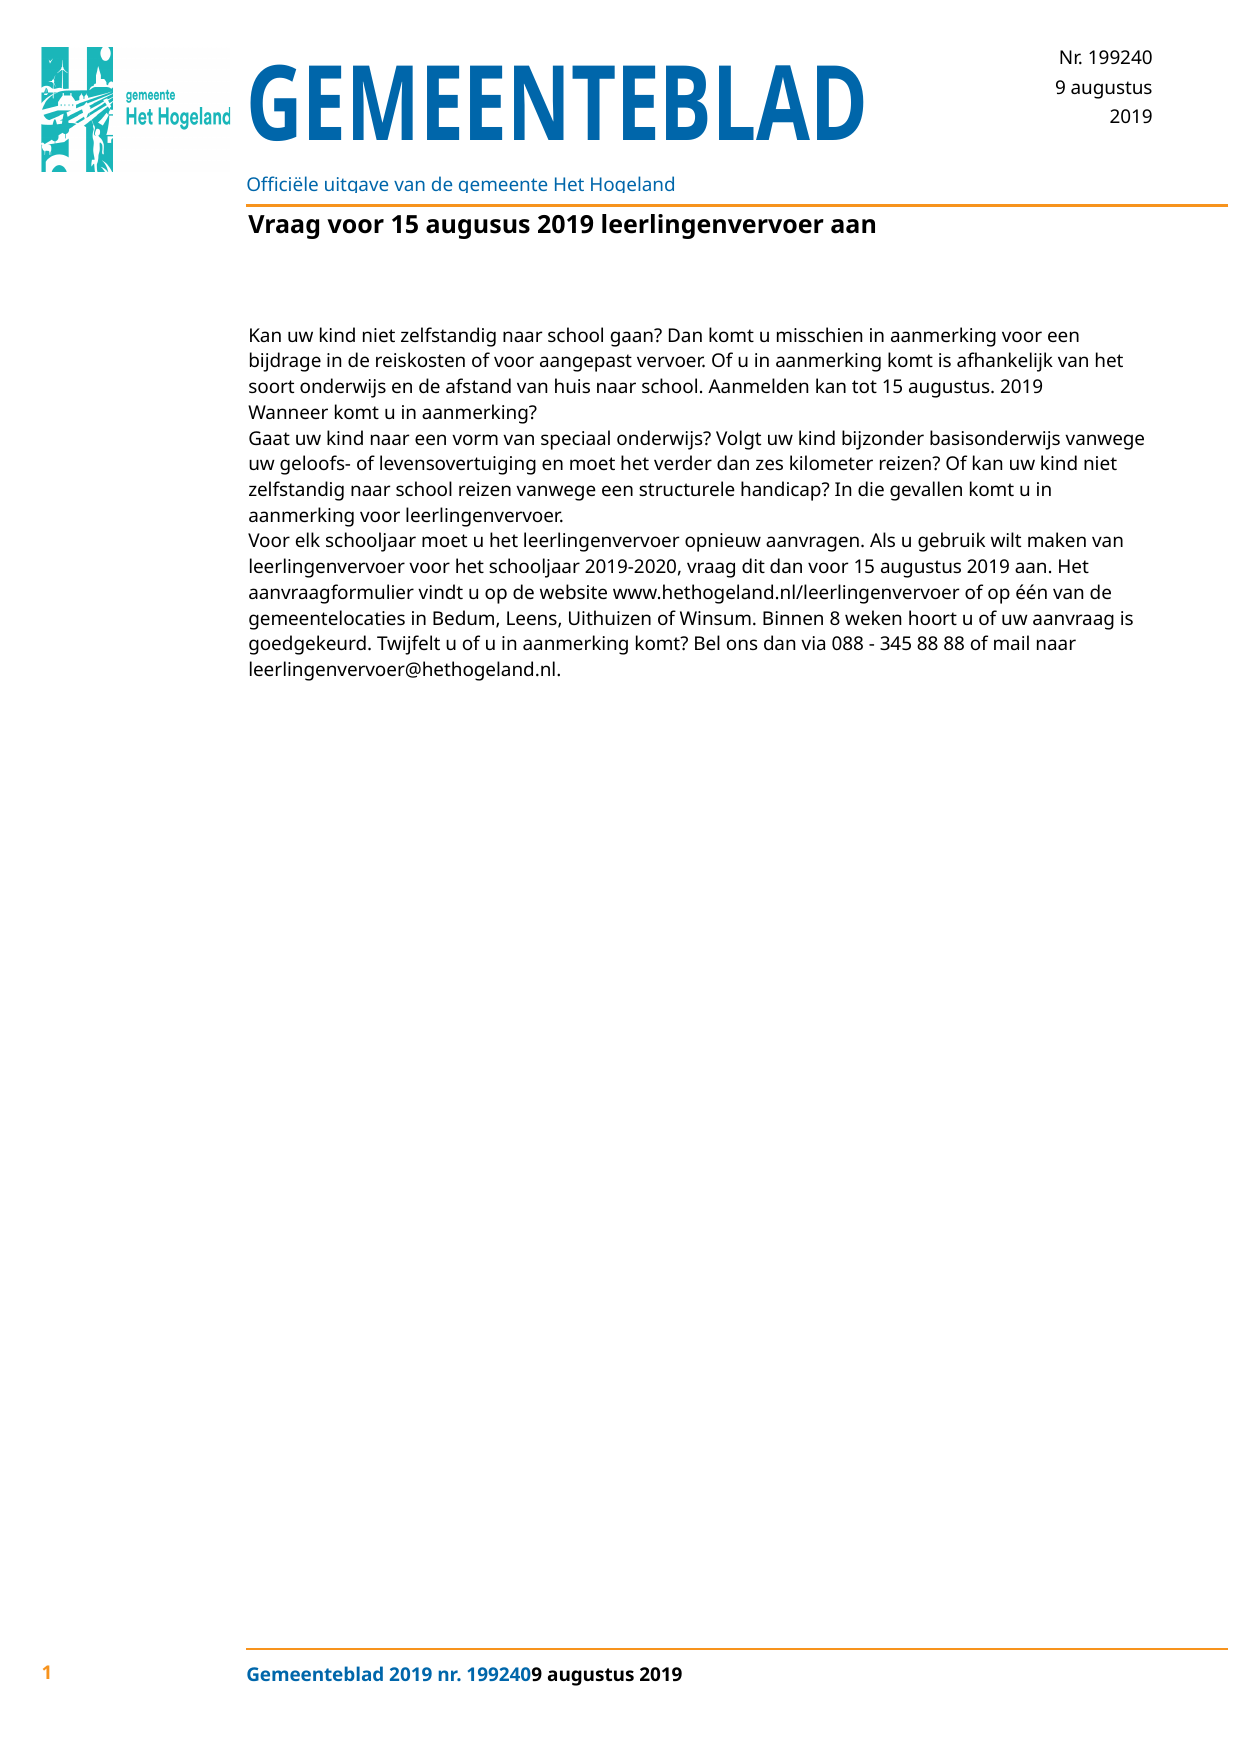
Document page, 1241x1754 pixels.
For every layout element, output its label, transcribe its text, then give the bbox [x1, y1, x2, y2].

text Wanneer komt u in aanmerking? [248, 399, 1152, 425]
picture [41, 47, 231, 172]
text Gaat uw kind naar een vorm van speciaal onderwijs? Volgt uw kind bijzonder basisonderwijs vanwege uw geloofs- of levensovertuiging en moet het verder dan zes kilometer reizen? Of kan uw kind niet zelfstandig naar school reizen vanwege een structurele handicap? In die gevallen komt u in aanmerking voor leerlingenvervoer. [248, 425, 1152, 528]
text Voor elk schooljaar moet u het leerlingenvervoer opnieuw aanvragen. Als u gebruik wilt maken van leerlingenvervoer voor het schooljaar 2019-2020, vraag dit dan voor 15 augustus 2019 aan. Het aanvraagformulier vindt u op de website www.hethogeland.nl/leerlingenvervoer of op één van de gemeentelocaties in Bedum, Leens, Uithuizen of Winsum. Binnen 8 weken hoort u of uw aanvraag is goedgekeurd. Twijfelt u of u in aanmerking komt? Bel ons dan via 088 - 345 88 88 of mail naar leerlingenvervoer@hethogeland.nl. [248, 528, 1152, 682]
text Kan uw kind niet zelfstandig naar school gaan? Dan komt u misschien in aanmerking voor een bijdrage in de reiskosten of voor aangepast vervoer. Of u in aanmerking komt is afhankelijk van het soort onderwijs en de afstand van huis naar school. Aanmelden kan tot 15 augustus. 2019 [248, 322, 1152, 399]
text Vraag voor 15 augusus 2019 leerlingenvervoer aan [248, 207, 1152, 241]
